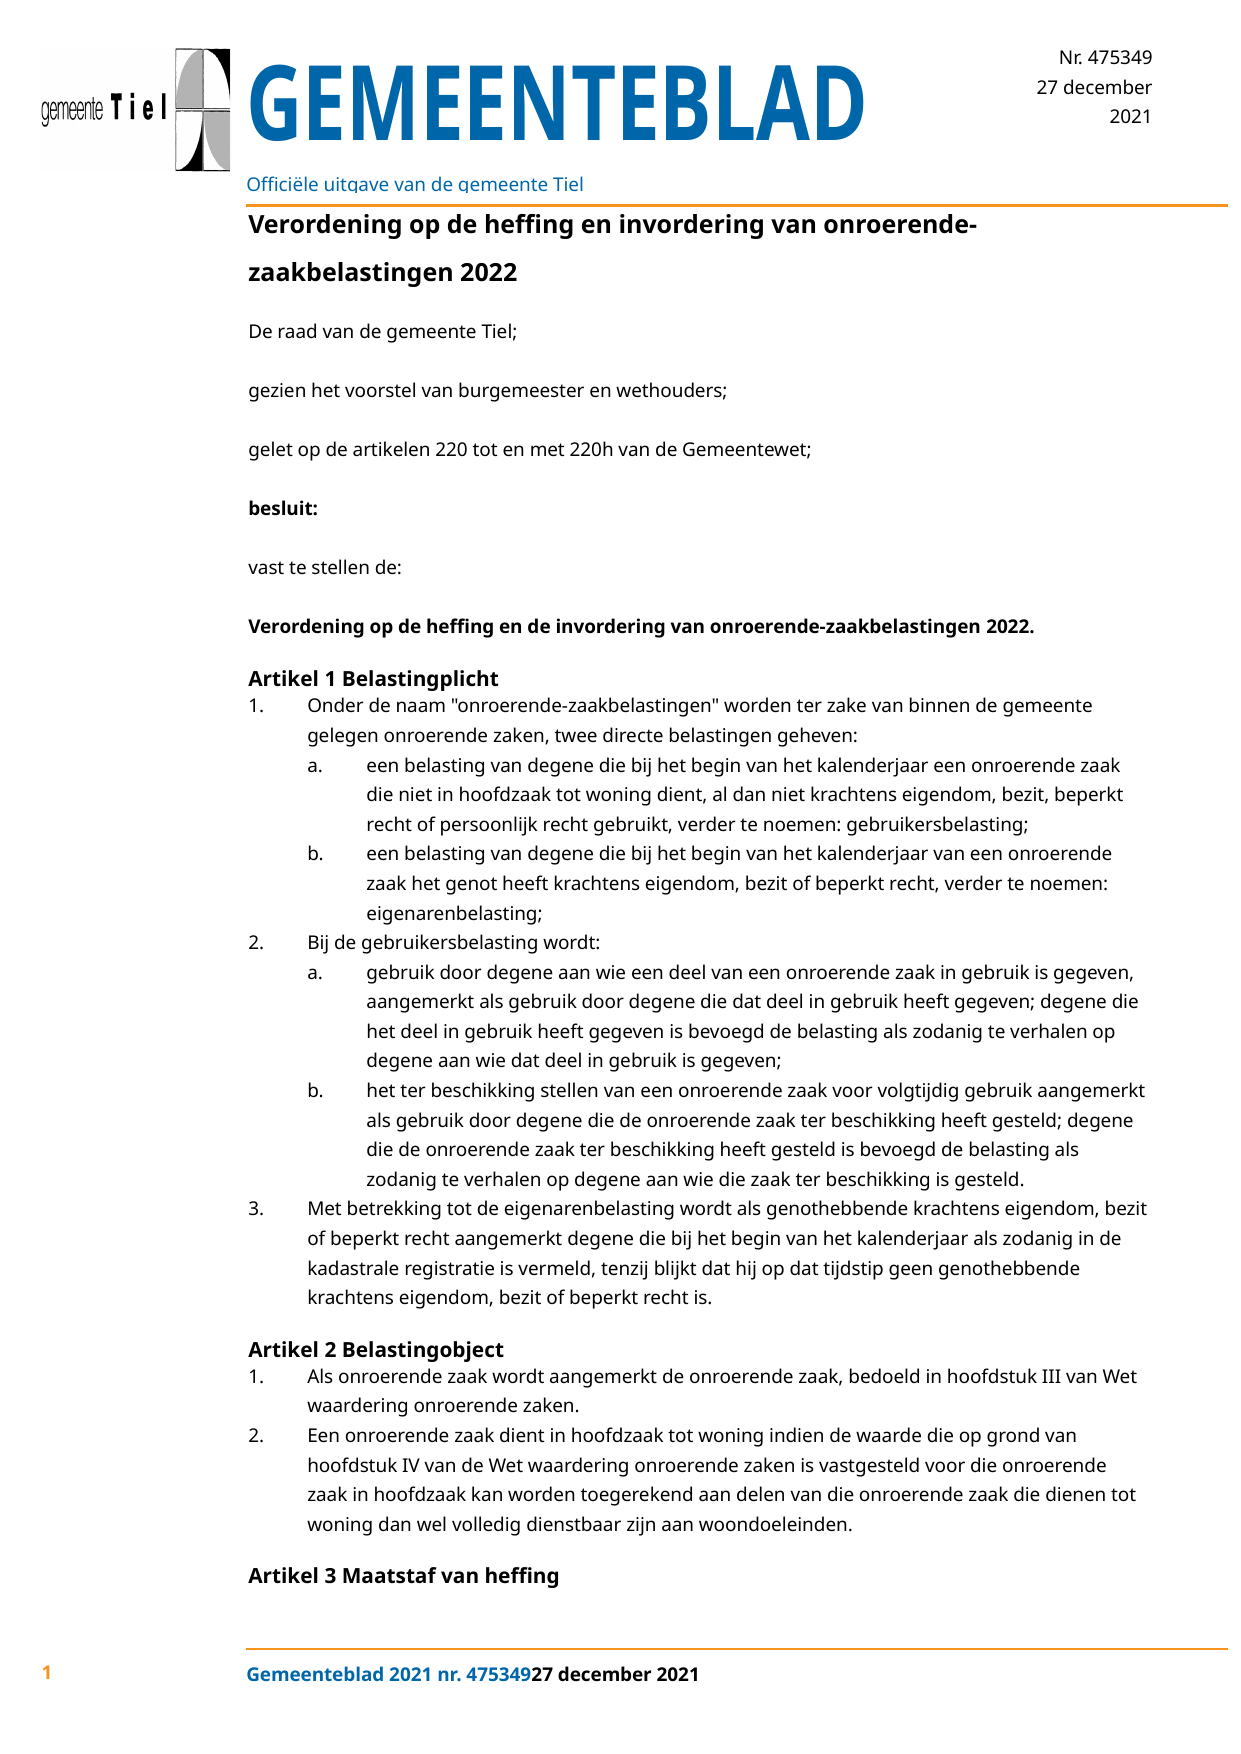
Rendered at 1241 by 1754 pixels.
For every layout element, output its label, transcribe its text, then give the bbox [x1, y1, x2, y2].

text besluit: [248, 495, 1152, 521]
text Artikel 2 Belastingobject [248, 1335, 1152, 1363]
text De raad van de gemeente Tiel; [248, 318, 1152, 344]
text Verordening op de heffing en invordering van onroerende-zaakbelastingen 2022 [248, 207, 1152, 288]
list Als onroerende zaak wordt aangemerkt de onroerende zaak, bedoeld in hoofdstuk III van Wet waardering onroerende zaken. [248, 1363, 1152, 1418]
text Verordening op de heffing en de invordering van onroerende-zaakbelastingen 2022. [248, 614, 1152, 639]
list Bij de gebruikersbelasting wordt: [248, 929, 1152, 955]
text Artikel 1 Belastingplicht [248, 664, 1152, 693]
text gezien het voorstel van burgemeester en wethouders; [248, 377, 1152, 403]
list een belasting van degene die bij het begin van het kalenderjaar een onroerende zaak die niet in hoofdzaak tot woning dient, al dan niet krachtens eigendom, bezit, beperkt recht of persoonlijk recht gebruikt, verder te noemen: gebruikersbelasting; [307, 752, 1152, 837]
list Onder de naam "onroerende-zaakbelastingen" worden ter zake van binnen de gemeente gelegen onroerende zaken, twee directe belastingen geheven: [248, 693, 1152, 748]
list Met betrekking tot de eigenarenbelasting wordt als genothebbende krachtens eigendom, bezit of beperkt recht aangemerkt degene die bij het begin van het kalenderjaar als zodanig in de kadastrale registratie is vermeld, tenzij blijkt dat hij op dat tijdstip geen genothebbende krachtens eigendom, bezit of beperkt recht is. [248, 1196, 1152, 1310]
text Artikel 3 Maatstaf van heffing [248, 1561, 1152, 1590]
list het ter beschikking stellen van een onroerende zaak voor volgtijdig gebruik aangemerkt als gebruik door degene die de onroerende zaak ter beschikking heeft gesteld; degene die de onroerende zaak ter beschikking heeft gesteld is bevoegd de belasting als zodanig te verhalen op degene aan wie die zaak ter beschikking is gesteld. [307, 1077, 1152, 1192]
list Een onroerende zaak dient in hoofdzaak tot woning indien de waarde die op grond van hoofdstuk IV van de Wet waardering onroerende zaken is vastgesteld voor die onroerende zaak in hoofdzaak kan worden toegerekend aan delen van die onroerende zaak die dienen tot woning dan wel volledig dienstbaar zijn aan woondoeleinden. [248, 1422, 1152, 1537]
list een belasting van degene die bij het begin van het kalenderjaar van een onroerende zaak het genot heeft krachtens eigendom, bezit of beperkt recht, verder te noemen: eigenarenbelasting; [307, 841, 1152, 925]
list gebruik door degene aan wie een deel van een onroerende zaak in gebruik is gegeven, aangemerkt als gebruik door degene die dat deel in gebruik heeft gegeven; degene die het deel in gebruik heeft gegeven is bevoegd de belasting als zodanig te verhalen op degene aan wie dat deel in gebruik is gegeven; [307, 959, 1152, 1073]
text gelet op de artikelen 220 tot en met 220h van de Gemeentewet; [248, 436, 1152, 462]
text vast te stellen de: [248, 554, 1152, 580]
picture [41, 47, 231, 172]
